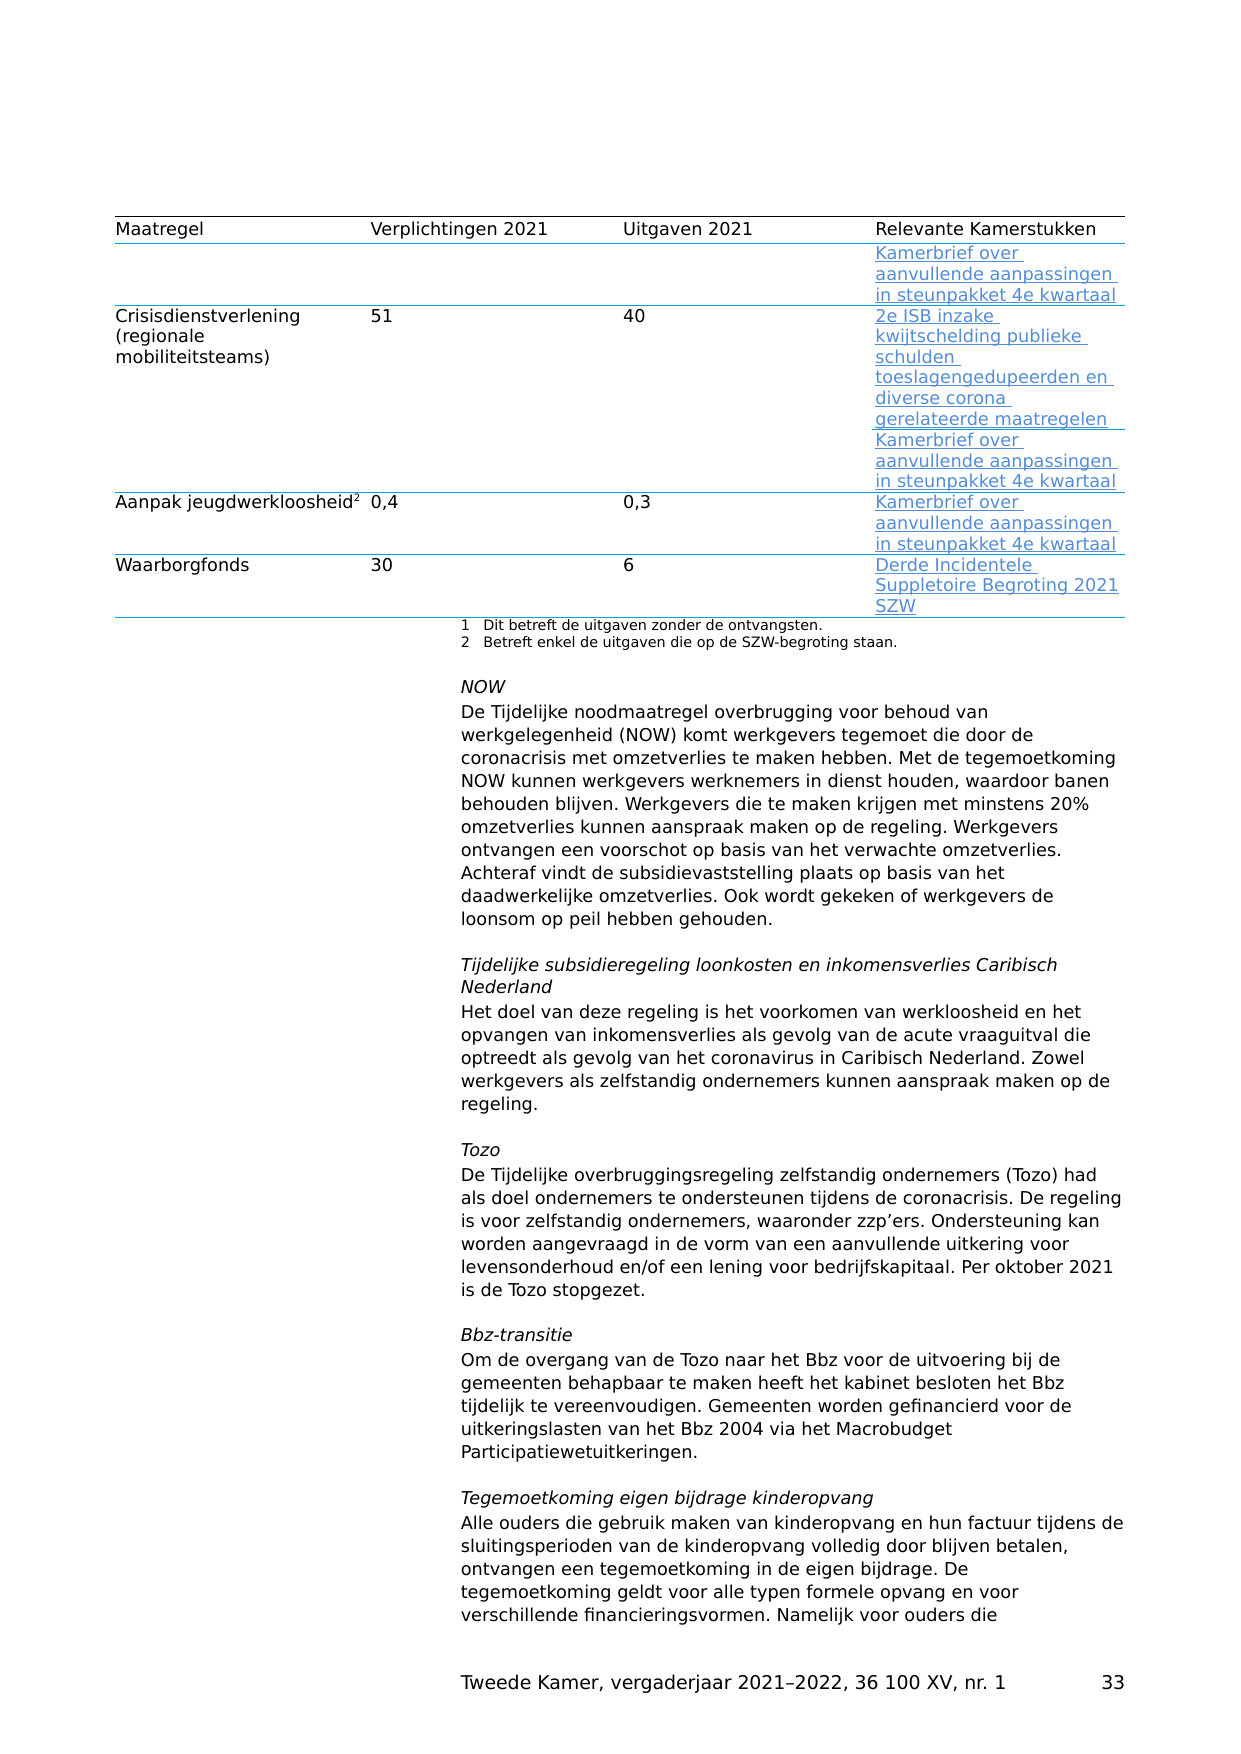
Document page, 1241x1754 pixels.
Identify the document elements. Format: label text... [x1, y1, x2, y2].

table_cell 0,3 [620, 493, 872, 554]
table_cell Verplichtingen 2021 [368, 217, 620, 243]
table_cell 0,4 [368, 493, 620, 554]
table_cell Kamerbrief over aanvullende aanpassingen in steunpakket 4e kwartaal [872, 430, 1125, 492]
table_cell 2e ISB inzake kwijtschelding publieke schulden toeslagengedupeerden en diverse corona gerelateerde maatregelen [872, 306, 1125, 429]
text Tozo [461, 1138, 1125, 1161]
table_cell Kamerbrief over aanvullende aanpassingen in steunpakket 4e kwartaal [872, 493, 1125, 554]
table_cell 6 [620, 555, 872, 617]
table_cell Kamerbrief over aanvullende aanpassingen in steunpakket 4e kwartaal [872, 244, 1125, 305]
text De Tijdelijke noodmaatregel overbrugging voor behoud van werkgelegenheid (NOW) komt werkgevers tegemoet die door de coronacrisis met omzetverlies te maken hebben. Met de tegemoetkoming NOW kunnen werkgevers werknemers in dienst houden, waardoor banen behouden blijven. Werkgevers die te maken krijgen met minstens 20% omzetverlies kunnen aanspraak maken op de regeling. Werkgevers ontvangen een voorschot op basis van het verwachte omzetverlies. Achteraf vindt de subsidievaststelling plaats op basis van het daadwerkelijke omzetverlies. Ook wordt gekeken of werkgevers de loonsom op peil hebben gehouden. [461, 701, 1125, 930]
table_cell [368, 244, 620, 305]
table_cell 40 [620, 306, 872, 492]
table_cell [115, 244, 367, 305]
text Tijdelijke subsidieregeling loonkosten en inkomensverlies Caribisch Nederland [461, 953, 1125, 998]
table_cell 30 [368, 555, 620, 617]
text De Tijdelijke overbruggingsregeling zelfstandig ondernemers (Tozo) had als doel ondernemers te ondersteunen tijdens de coronacrisis. De regeling is voor zelfstandig ondernemers, waaronder zzp’ers. Ondersteuning kan worden aangevraagd in de vorm van een aanvullende uitkering voor levensonderhoud en/of een lening voor bedrijfskapitaal. Per oktober 2021 is de Tozo stopgezet. [461, 1163, 1125, 1301]
table_cell Maatregel [115, 217, 367, 243]
text Bbz-transitie [461, 1323, 1125, 1346]
list Dit betreft de uitgaven zonder de ontvangsten. [461, 618, 1125, 634]
text Om de overgang van de Tozo naar het Bbz voor de uitvoering bij de gemeenten behapbaar te maken heeft het kabinet besloten het Bbz tijdelijk te vereenvoudigen. Gemeenten worden gefinancierd voor de uitkeringslasten van het Bbz 2004 via het Macrobudget Participatiewetuitkeringen. [461, 1348, 1125, 1463]
table_cell Aanpak jeugdwerkloosheid2 [115, 493, 367, 554]
table_cell Relevante Kamerstukken [872, 217, 1125, 243]
table_cell 51 [368, 306, 620, 492]
table_cell Uitgaven 2021 [620, 217, 872, 243]
text Tegemoetkoming eigen bijdrage kinderopvang [461, 1486, 1125, 1509]
text NOW [461, 676, 1125, 698]
text Alle ouders die gebruik maken van kinderopvang en hun factuur tijdens de sluitingsperioden van de kinderopvang volledig door blijven betalen, ontvangen een tegemoetkoming in de eigen bijdrage. De tegemoetkoming geldt voor alle typen formele opvang en voor verschillende financieringsvormen. Namelijk voor ouders die [461, 1511, 1125, 1626]
table_cell Waarborgfonds [115, 555, 367, 617]
table_header Tabel 10 Overzicht coronasteunmaatregelen (bedragen x € 1 mln) [115, 191, 1125, 216]
text Het doel van deze regeling is het voorkomen van werkloosheid en het opvangen van inkomensverlies als gevolg van de acute vraaguitval die optreedt als gevolg van het coronavirus in Caribisch Nederland. Zowel werkgevers als zelfstandig ondernemers kunnen aanspraak maken op de regeling. [461, 1001, 1125, 1115]
table_cell Crisisdienstverlening (regionale mobiliteitsteams) [115, 306, 367, 492]
table_cell Derde Incidentele Suppletoire Begroting 2021 SZW [872, 555, 1125, 617]
list Betreft enkel de uitgaven die op de SZW-begroting staan. [461, 634, 1125, 651]
table_cell [620, 244, 872, 305]
